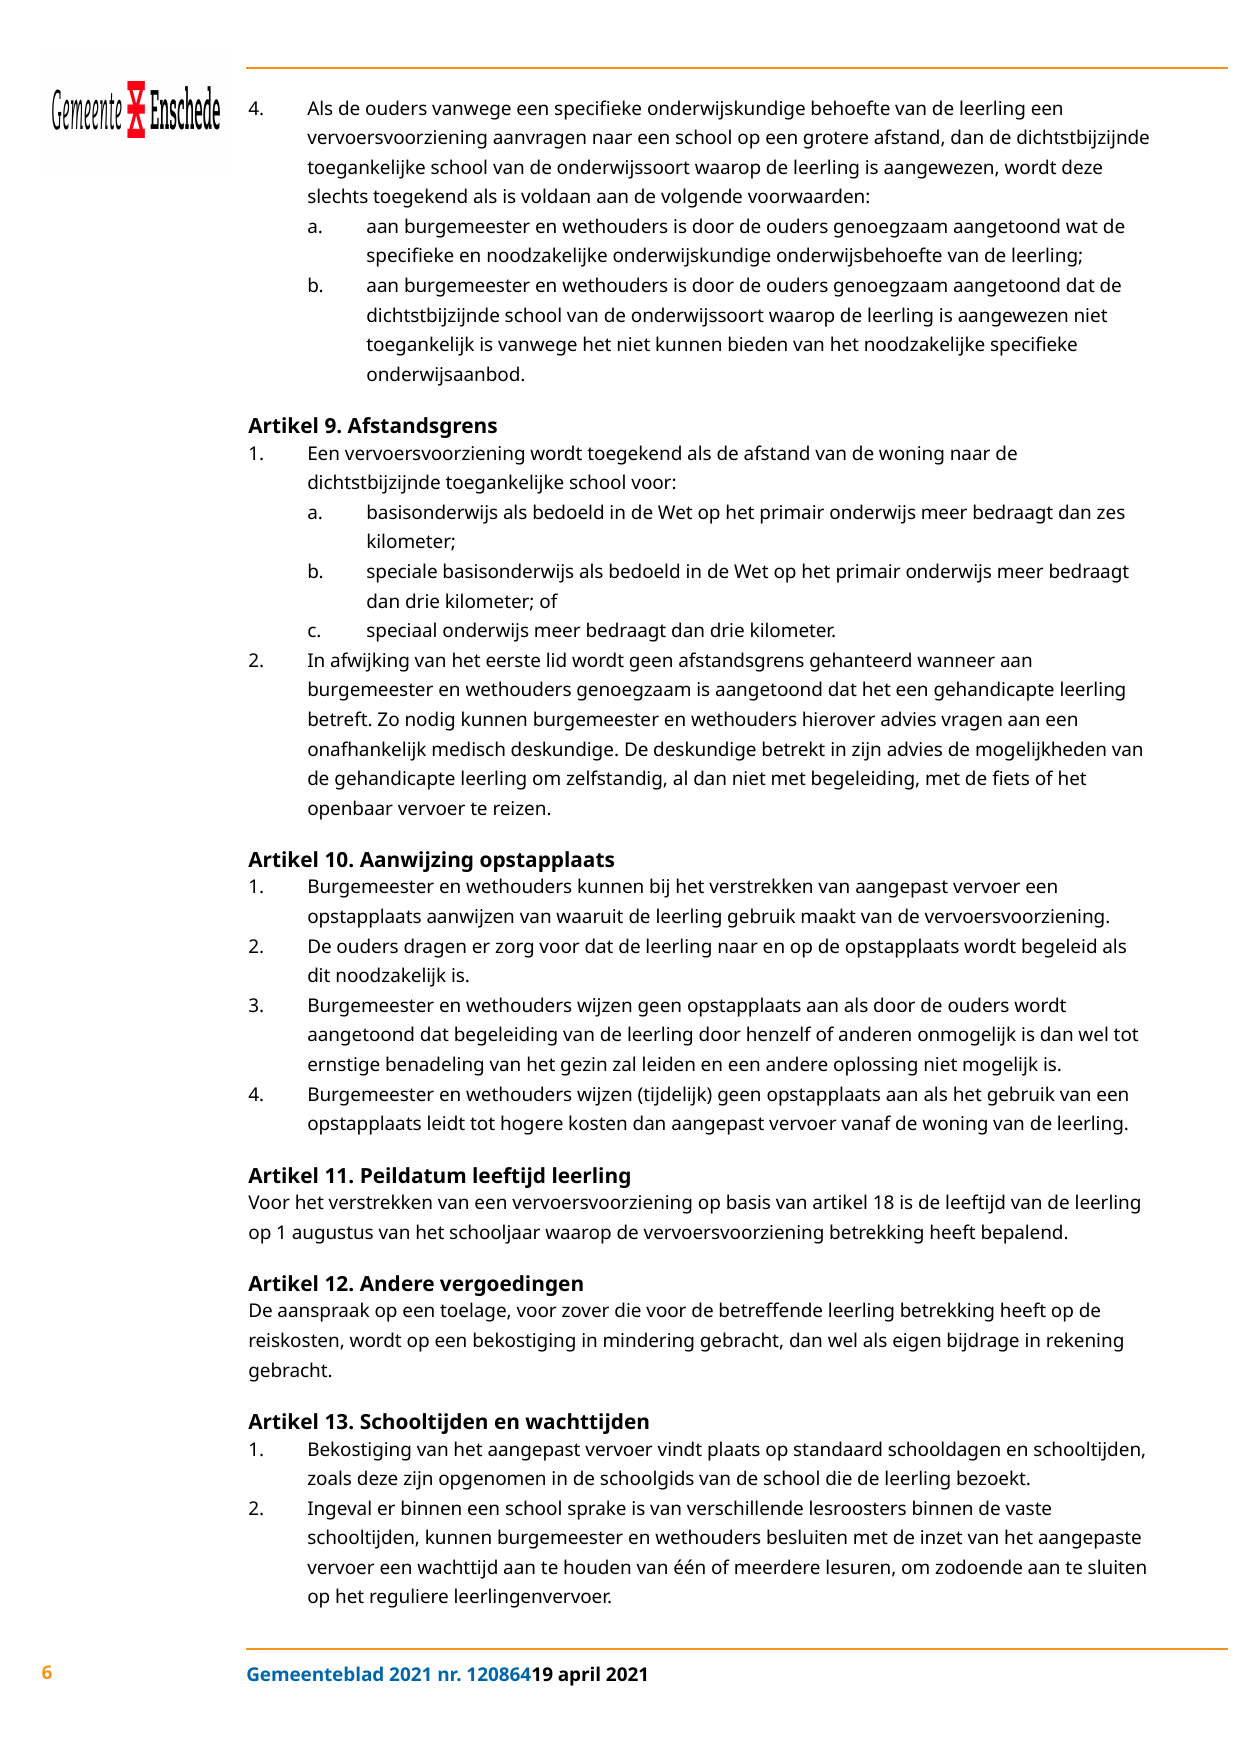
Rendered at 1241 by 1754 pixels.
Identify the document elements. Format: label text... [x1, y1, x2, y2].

text Artikel 9. Afstandsgrens [248, 411, 1152, 440]
text Artikel 13. Schooltijden en wachttijden [248, 1407, 1152, 1436]
list Bekostiging van het aangepast vervoer vindt plaats op standaard schooldagen en schooltijden, zoals deze zijn opgenomen in de schoolgids van de school die de leerling bezoekt. [248, 1436, 1152, 1491]
list Burgemeester en wethouders wijzen (tijdelijk) geen opstapplaats aan als het gebruik van een opstapplaats leidt tot hogere kosten dan aangepast vervoer vanaf de woning van de leerling. [248, 1081, 1152, 1136]
list basisonderwijs als bedoeld in de Wet op het primair onderwijs meer bedraagt dan zes kilometer; [307, 499, 1152, 554]
text Voor het verstrekken van een vervoersvoorziening op basis van artikel 18 is de leeftijd van de leerling op 1 augustus van het schooljaar waarop de vervoersvoorziening betrekking heeft bepalend. [248, 1189, 1152, 1244]
list Een vervoersvoorziening wordt toegekend als de afstand van de woning naar de dichtstbijzijnde toegankelijke school voor: [248, 440, 1152, 495]
list speciaal onderwijs meer bedraagt dan drie kilometer. [307, 617, 1152, 643]
list In afwijking van het eerste lid wordt geen afstandsgrens gehanteerd wanneer aan burgemeester en wethouders genoegzaam is aangetoond dat het een gehandicapte leerling betreft. Zo nodig kunnen burgemeester en wethouders hierover advies vragen aan een onafhankelijk medisch deskundige. De deskundige betrekt in zijn advies de mogelijkheden van de gehandicapte leerling om zelfstandig, al dan niet met begeleiding, met de fiets of het openbaar vervoer te reizen. [248, 647, 1152, 821]
text Artikel 12. Andere vergoedingen [248, 1269, 1152, 1298]
list Ingeval er binnen een school sprake is van verschillende lesroosters binnen de vaste schooltijden, kunnen burgemeester en wethouders besluiten met de inzet van het aangepaste vervoer een wachttijd aan te houden van één of meerdere lesuren, om zodoende aan te sluiten op het reguliere leerlingenvervoer. [248, 1495, 1152, 1609]
list speciale basisonderwijs als bedoeld in de Wet op het primair onderwijs meer bedraagt dan drie kilometer; of [307, 558, 1152, 613]
picture [41, 47, 231, 172]
list Als de ouders vanwege een specifieke onderwijskundige behoefte van de leerling een vervoersvoorziening aanvragen naar een school op een grotere afstand, dan de dichtstbijzijnde toegankelijke school van de onderwijssoort waarop de leerling is aangewezen, wordt deze slechts toegekend als is voldaan aan de volgende voorwaarden: [248, 95, 1152, 209]
list Burgemeester en wethouders kunnen bij het verstrekken van aangepast vervoer een opstapplaats aanwijzen van waaruit de leerling gebruik maakt van de vervoersvoorziening. [248, 874, 1152, 929]
list aan burgemeester en wethouders is door de ouders genoegzaam aangetoond wat de specifieke en noodzakelijke onderwijskundige onderwijsbehoefte van de leerling; [307, 213, 1152, 268]
text Artikel 11. Peildatum leeftijd leerling [248, 1161, 1152, 1189]
list aan burgemeester en wethouders is door de ouders genoegzaam aangetoond dat de dichtstbijzijnde school van de onderwijssoort waarop de leerling is aangewezen niet toegankelijk is vanwege het niet kunnen bieden van het noodzakelijke specifieke onderwijsaanbod. [307, 272, 1152, 387]
text Artikel 10. Aanwijzing opstapplaats [248, 845, 1152, 874]
list De ouders dragen er zorg voor dat de leerling naar en op de opstapplaats wordt begeleid als dit noodzakelijk is. [248, 933, 1152, 988]
list Burgemeester en wethouders wijzen geen opstapplaats aan als door de ouders wordt aangetoond dat begeleiding van de leerling door henzelf of anderen onmogelijk is dan wel tot ernstige benadeling van het gezin zal leiden en een andere oplossing niet mogelijk is. [248, 992, 1152, 1077]
text De aanspraak op een toelage, voor zover die voor de betreffende leerling betrekking heeft op de reiskosten, wordt op een bekostiging in mindering gebracht, dan wel als eigen bijdrage in rekening gebracht. [248, 1298, 1152, 1383]
